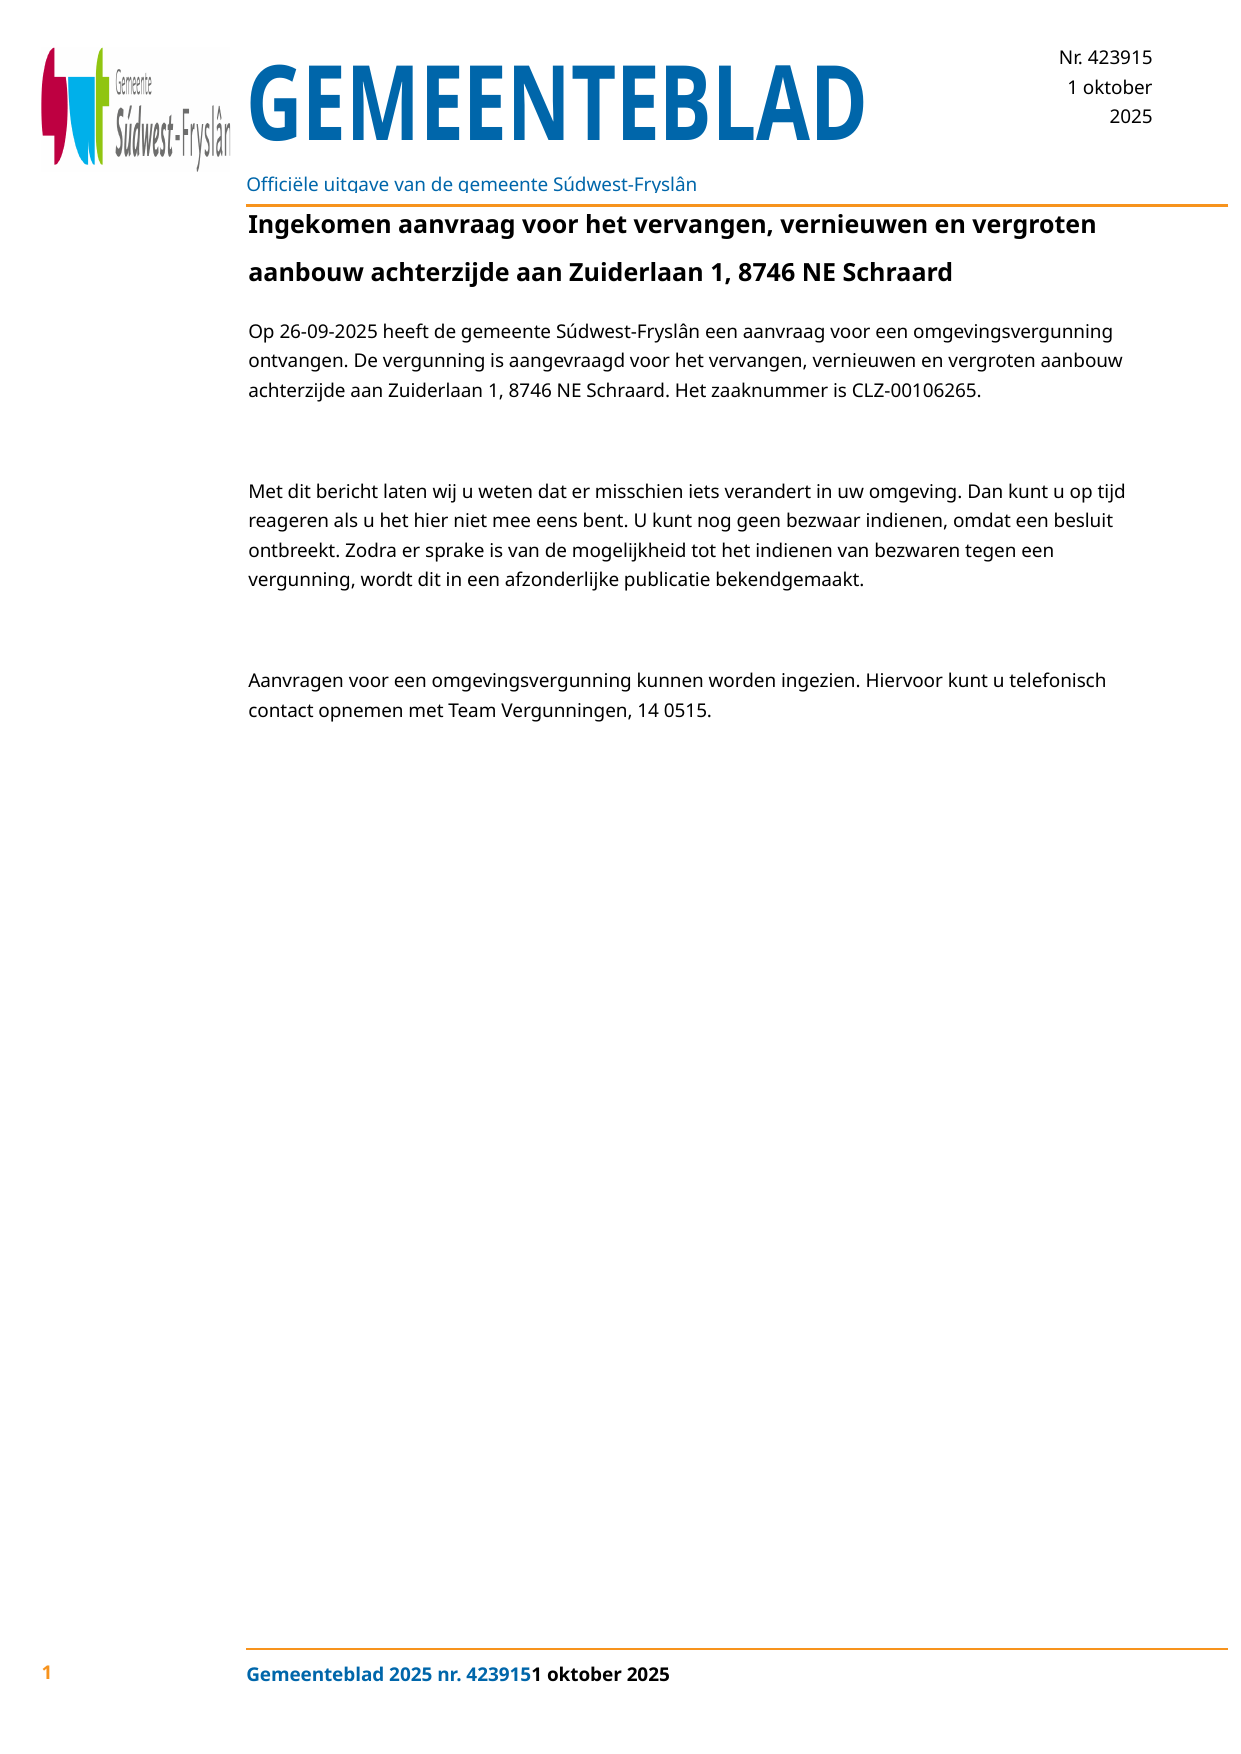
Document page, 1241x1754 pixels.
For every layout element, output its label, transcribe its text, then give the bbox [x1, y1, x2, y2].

text Op 26-09-2025 heeft de gemeente Súdwest-Fryslân een aanvraag voor een omgevingsvergunning ontvangen. De vergunning is aangevraagd voor het vervangen, vernieuwen en vergroten aanbouw achterzijde aan Zuiderlaan 1, 8746 NE Schraard. Het zaaknummer is CLZ-00106265. [248, 318, 1152, 403]
picture [41, 47, 231, 172]
text Met dit bericht laten wij u weten dat er misschien iets verandert in uw omgeving. Dan kunt u op tijd reageren als u het hier niet mee eens bent. U kunt nog geen bezwaar indienen, omdat een besluit ontbreekt. Zodra er sprake is van de mogelijkheid tot het indienen van bezwaren tegen een vergunning, wordt dit in een afzonderlijke publicatie bekendgemaakt. [248, 478, 1152, 592]
text Ingekomen aanvraag voor het vervangen, vernieuwen en vergroten aanbouw achterzijde aan Zuiderlaan 1, 8746 NE Schraard [248, 207, 1152, 288]
text Aanvragen voor een omgevingsvergunning kunnen worden ingezien. Hiervoor kunt u telefonisch contact opnemen met Team Vergunningen, 14 0515. [248, 667, 1152, 723]
